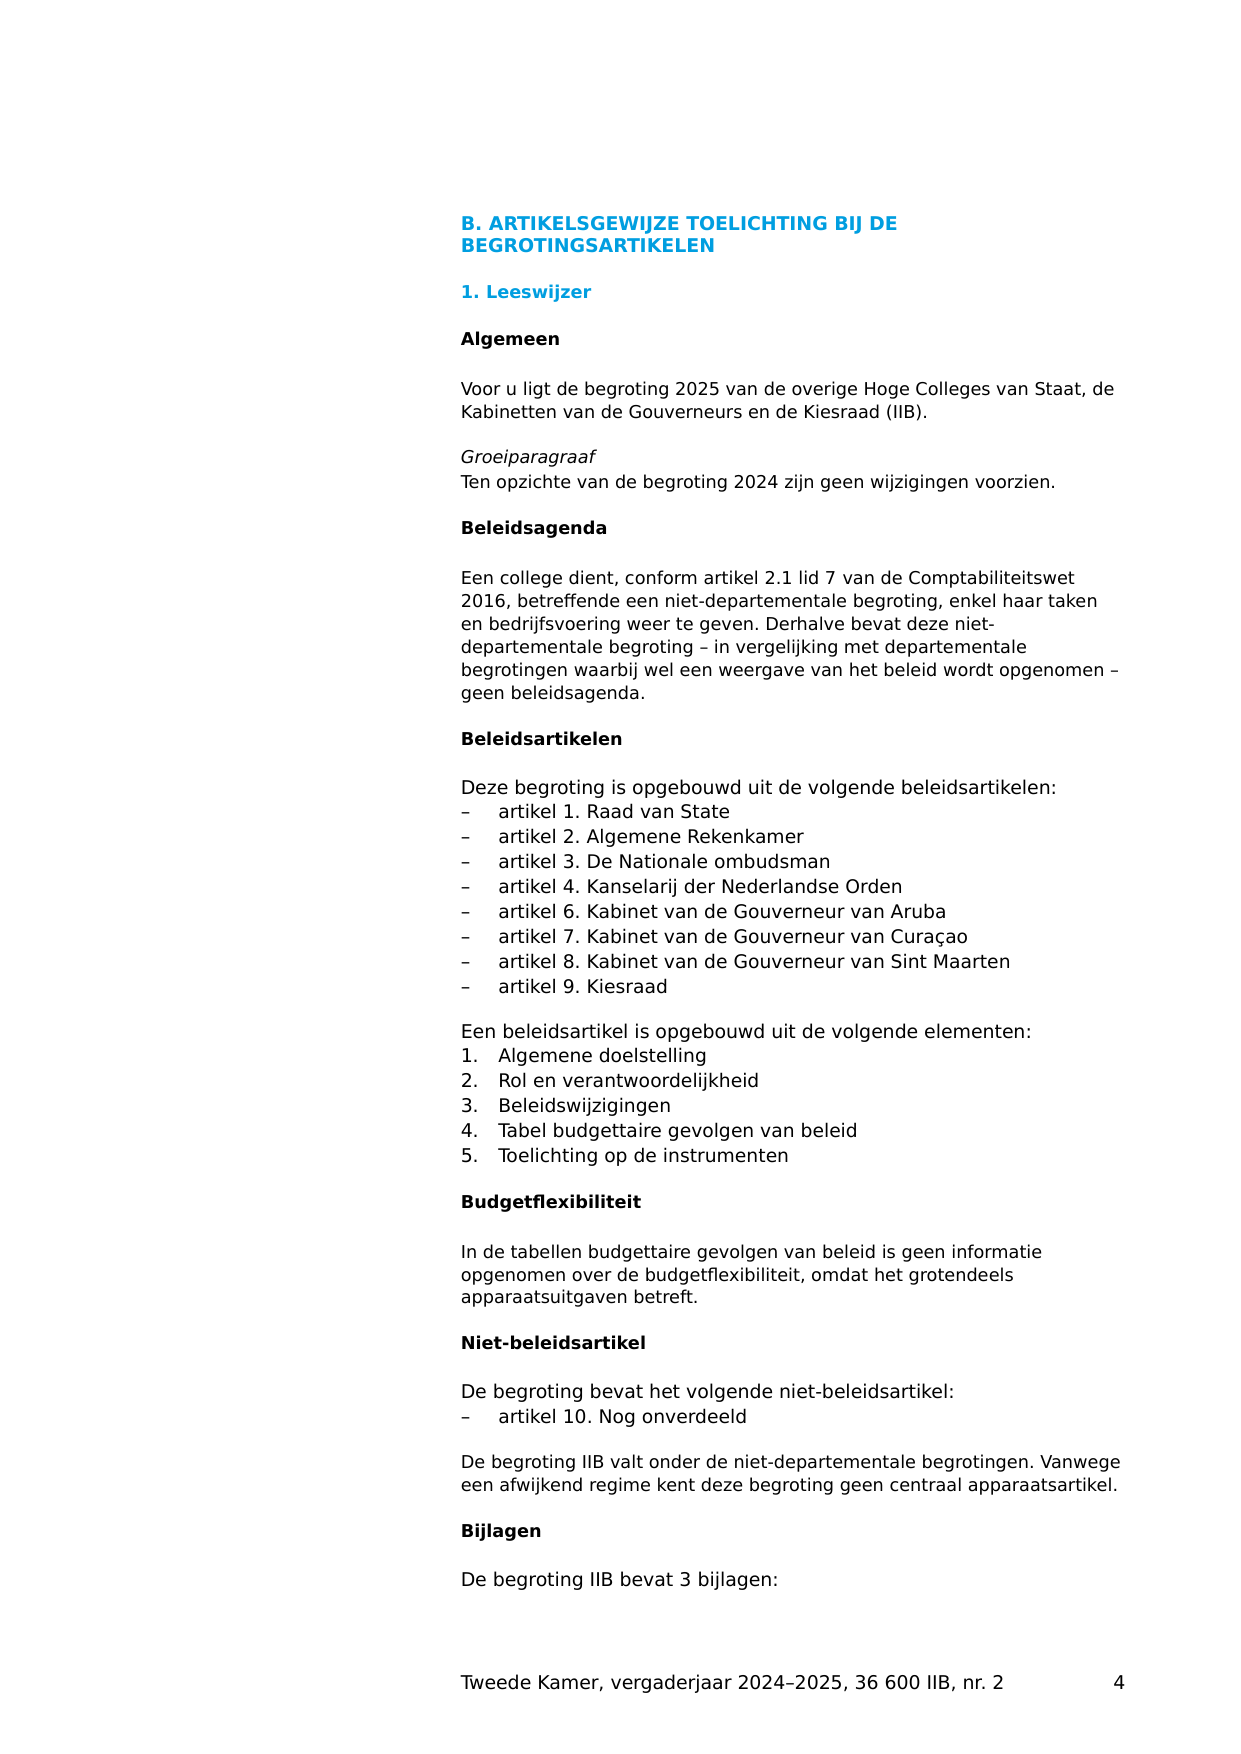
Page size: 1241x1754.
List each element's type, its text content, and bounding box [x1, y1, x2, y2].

list Algemene doelstelling [461, 1043, 1125, 1068]
list artikel 7. Kabinet van de Gouverneur van Curaçao [461, 924, 1125, 949]
text Ten opzichte van de begroting 2024 zijn geen wijzigingen voorzien. [461, 471, 1125, 493]
text Algemeen [461, 327, 1125, 350]
list artikel 1. Raad van State [461, 799, 1125, 824]
list artikel 9. Kiesraad [461, 974, 1125, 999]
text Budgetflexibiliteit [461, 1190, 1125, 1213]
text Niet-beleidsartikel [461, 1331, 1125, 1354]
list artikel 3. De Nationale ombudsman [461, 849, 1125, 874]
text Een college dient, conform artikel 2.1 lid 7 van de Comptabiliteitswet 2016, betreffende een niet-departementale begroting, enkel haar taken en bedrijfsvoering weer te geven. Derhalve bevat deze niet-departementale begroting – in vergelijking met departementale begrotingen waarbij wel een weergave van het beleid wordt opgenomen – geen beleidsagenda. [461, 566, 1125, 704]
text De begroting IIB bevat 3 bijlagen: [461, 1569, 1125, 1591]
list artikel 6. Kabinet van de Gouverneur van Aruba [461, 899, 1125, 924]
list artikel 4. Kanselarij der Nederlandse Orden [461, 874, 1125, 899]
list artikel 8. Kabinet van de Gouverneur van Sint Maarten [461, 949, 1125, 974]
text Deze begroting is opgebouwd uit de volgende beleidsartikelen: [461, 777, 1125, 799]
list Toelichting op de instrumenten [461, 1143, 1125, 1168]
list Rol en verantwoordelijkheid [461, 1068, 1125, 1093]
text Beleidsartikelen [461, 727, 1125, 750]
text Voor u ligt de begroting 2025 van de overige Hoge Colleges van Staat, de Kabinetten van de Gouverneurs en de Kiesraad (IIB). [461, 377, 1125, 423]
text Beleidsagenda [461, 516, 1125, 539]
title 1. Leeswijzer [461, 280, 1125, 303]
text De begroting bevat het volgende niet-beleidsartikel: [461, 1381, 1125, 1403]
text Bijlagen [461, 1519, 1125, 1542]
list artikel 10. Nog onverdeeld [461, 1403, 1125, 1428]
text De begroting IIB valt onder de niet-departementale begrotingen. Vanwege een afwijkend regime kent deze begroting geen centraal apparaatsartikel. [461, 1450, 1125, 1496]
text In de tabellen budgettaire gevolgen van beleid is geen informatie opgenomen over de budgetflexibiliteit, omdat het grotendeels apparaatsuitgaven betreft. [461, 1240, 1125, 1308]
list Tabel budgettaire gevolgen van beleid [461, 1118, 1125, 1143]
text Groeiparagraaf [461, 446, 1125, 468]
text Een beleidsartikel is opgebouwd uit de volgende elementen: [461, 1021, 1125, 1043]
list artikel 2. Algemene Rekenkamer [461, 824, 1125, 849]
title B. Artikelsgewijze toelichting bij de begrotingsartikelen [461, 213, 1125, 257]
list Beleidswijzigingen [461, 1093, 1125, 1118]
